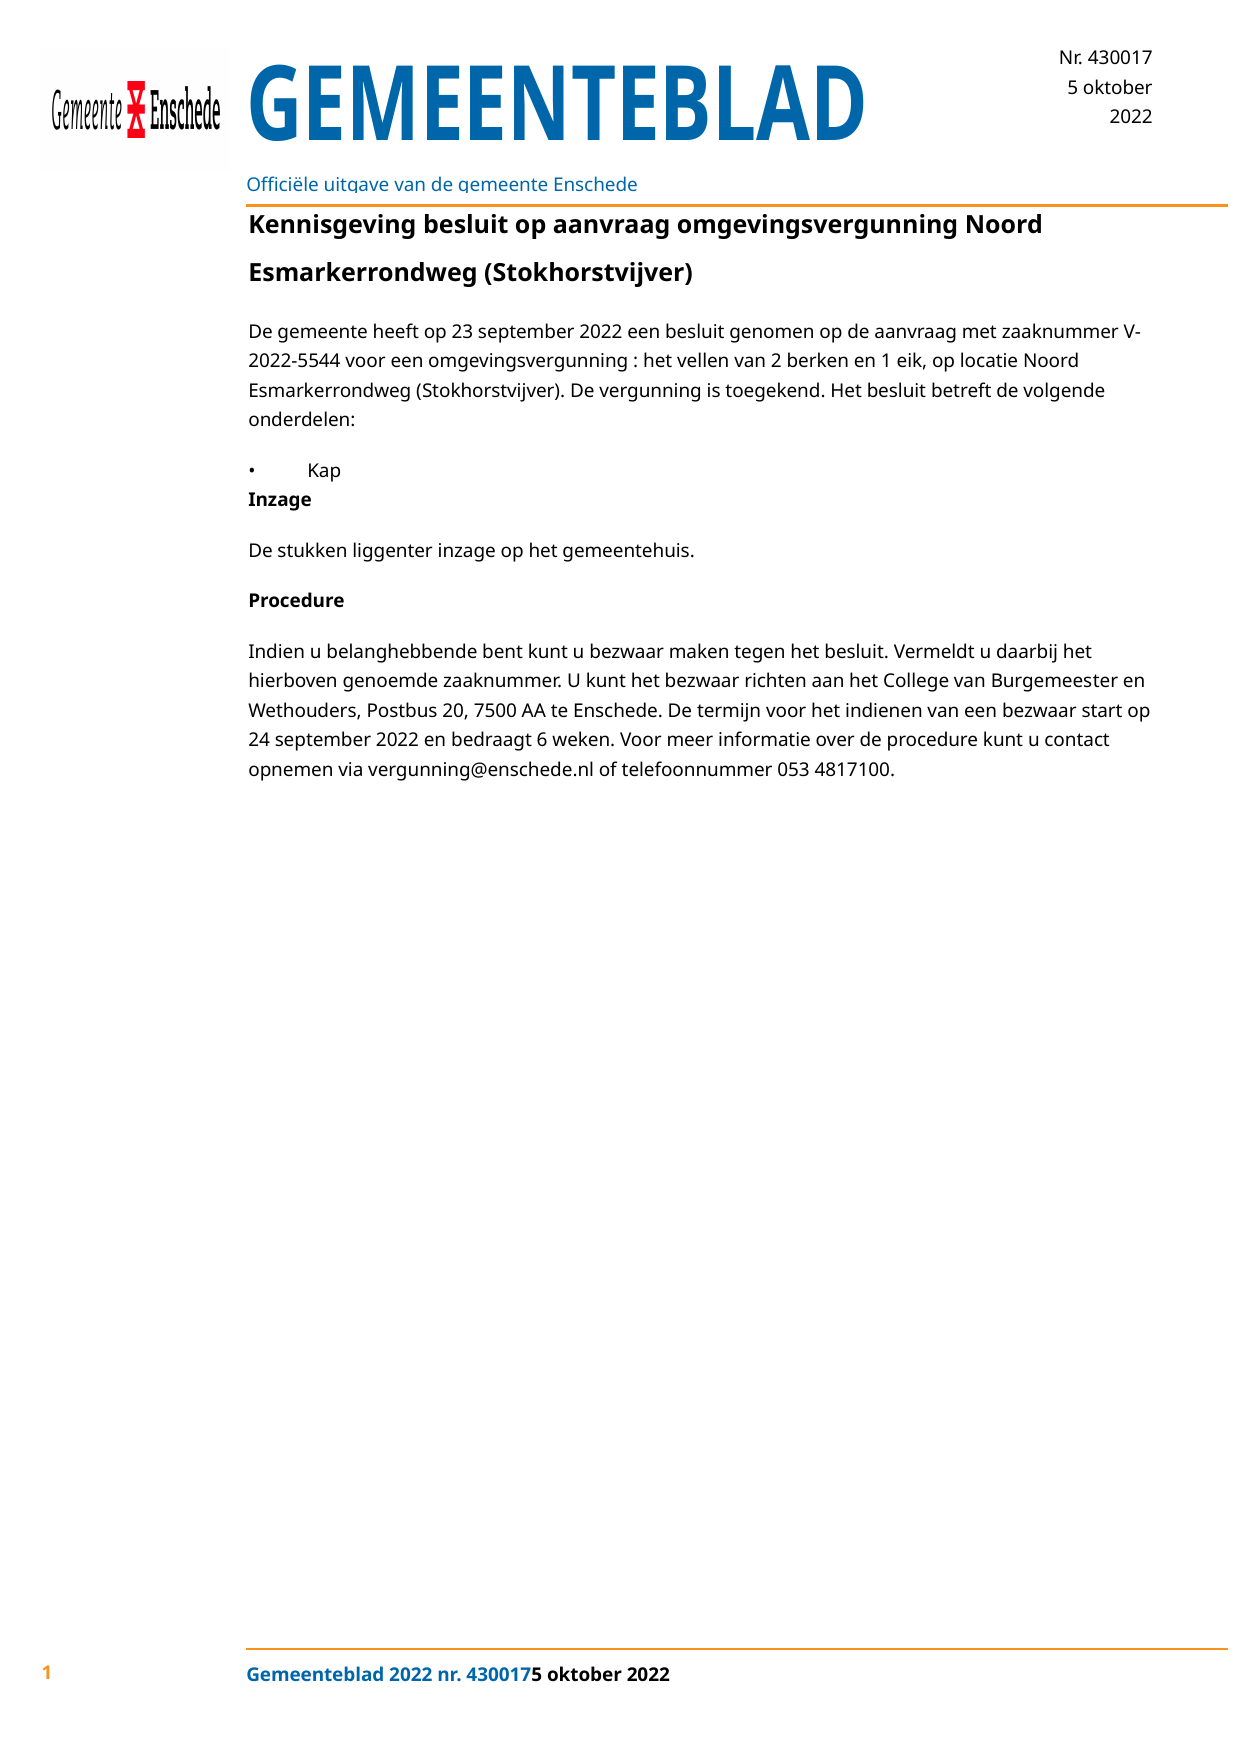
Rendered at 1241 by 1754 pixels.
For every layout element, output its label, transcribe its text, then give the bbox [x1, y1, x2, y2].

text Procedure [248, 587, 1152, 613]
text De gemeente heeft op 23 september 2022 een besluit genomen op de aanvraag met zaaknummer V-2022-5544 voor een omgevingsvergunning : het vellen van 2 berken en 1 eik, op locatie Noord Esmarkerrondweg (Stokhorstvijver). De vergunning is toegekend. Het besluit betreft de volgende onderdelen: [248, 318, 1152, 432]
text Kennisgeving besluit op aanvraag omgevingsvergunning Noord Esmarkerrondweg (Stokhorstvijver) [248, 207, 1152, 288]
list Kap [248, 457, 1152, 483]
text Indien u belanghebbende bent kunt u bezwaar maken tegen het besluit. Vermeldt u daarbij het hierboven genoemde zaaknummer. U kunt het bezwaar richten aan het College van Burgemees­ter en Wethouders, Postbus 20, 7500 AA te Enschede. De termijn voor het indienen van een bezwaar start op 24 september 2022 en bedraagt 6 weken. Voor meer informatie over de procedure kunt u contact opnemen via vergunning@enschede.nl of telefoonnummer 053 4817100. [248, 638, 1152, 782]
text Inzage [248, 487, 1152, 512]
text De stukken liggenter inzage op het gemeentehuis. [248, 537, 1152, 563]
picture [41, 47, 231, 172]
